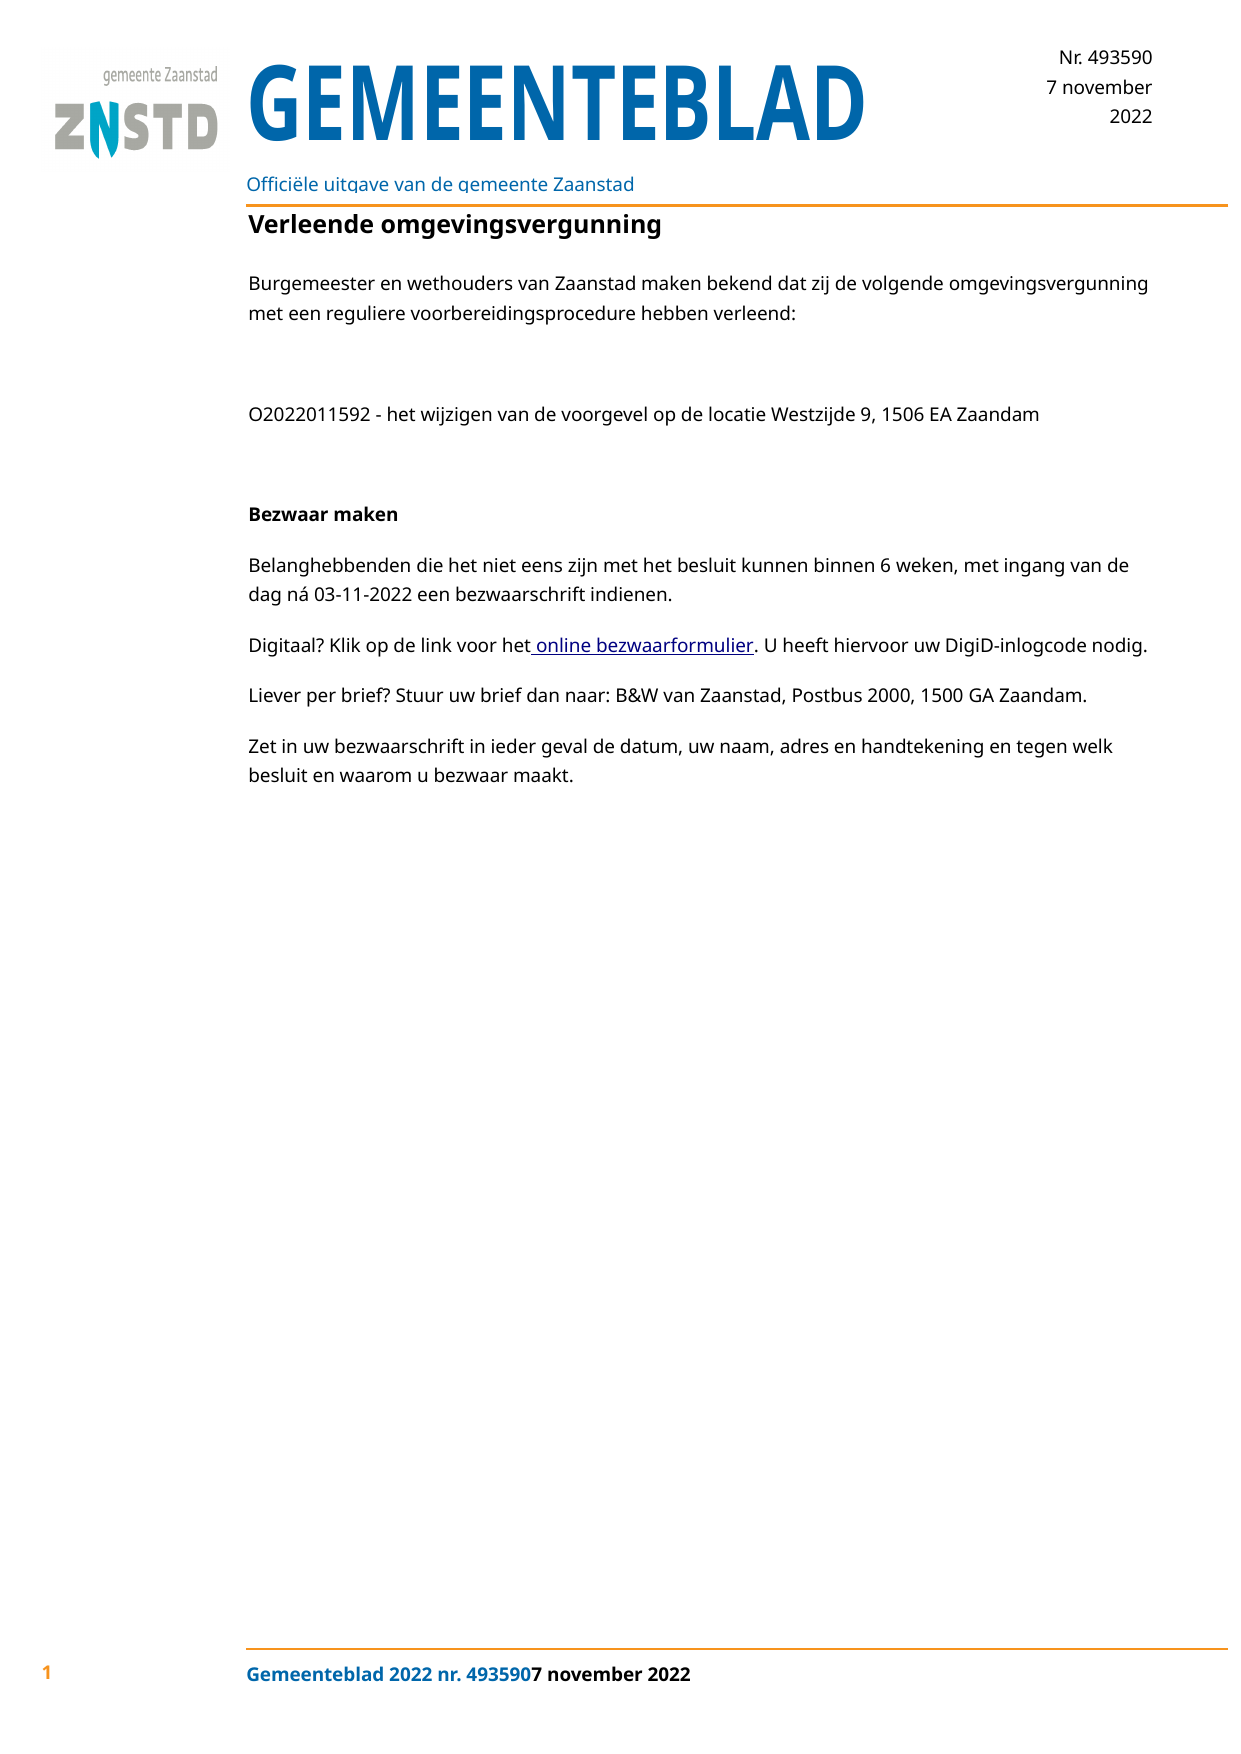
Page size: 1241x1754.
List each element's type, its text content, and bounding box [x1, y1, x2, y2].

text Digitaal? Klik op de link voor het online bezwaarformulier. U heeft hiervoor uw DigiD-inlogcode nodig. [248, 632, 1152, 658]
text O2022011592 - het wijzigen van de voorgevel op de locatie Westzijde 9, 1506 EA Zaandam [248, 401, 1152, 426]
text Verleende omgevingsvergunning [248, 207, 1152, 241]
picture [41, 47, 231, 172]
text Zet in uw bezwaarschrift in ieder geval de datum, uw naam, adres en handtekening en tegen welk besluit en waarom u bezwaar maakt. [248, 733, 1152, 788]
text Belanghebbenden die het niet eens zijn met het besluit kunnen binnen 6 weken, met ingang van de dag ná 03-11-2022 een bezwaarschrift indienen. [248, 552, 1152, 607]
text Liever per brief? Stuur uw brief dan naar: B&W van Zaanstad, Postbus 2000, 1500 GA Zaandam. [248, 682, 1152, 708]
text Burgemeester en wethouders van Zaanstad maken bekend dat zij de volgende omgevingsvergunning met een reguliere voorbereidingsprocedure hebben verleend: [248, 270, 1152, 326]
text Bezwaar maken [248, 502, 1152, 527]
